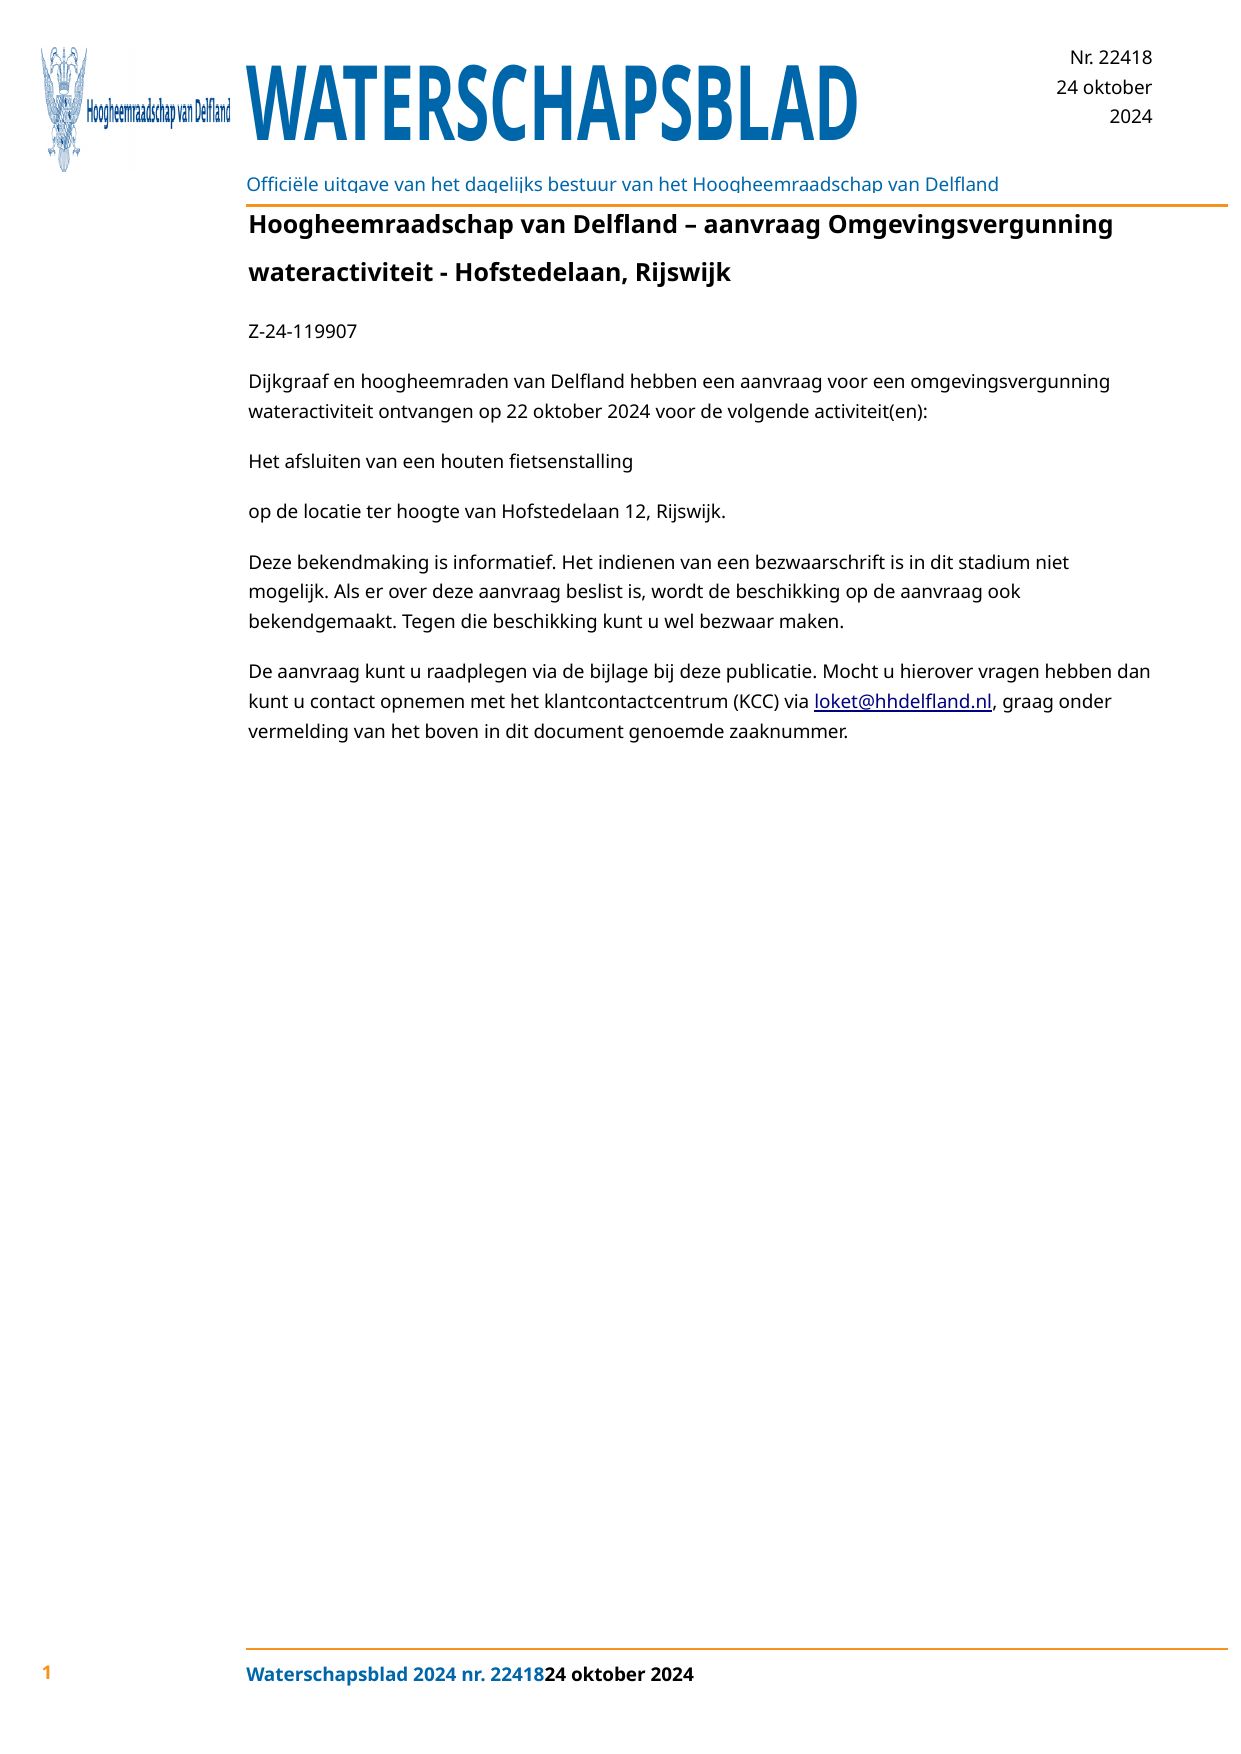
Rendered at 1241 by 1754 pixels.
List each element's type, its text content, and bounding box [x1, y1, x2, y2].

text De aanvraag kunt u raadplegen via de bijlage bij deze publicatie. Mocht u hierover vragen hebben dan kunt u contact opnemen met het klantcontactcentrum (KCC) via loket@hhdelfland.nl, graag onder vermelding van het boven in dit document genoemde zaaknummer. [248, 659, 1152, 744]
text Hoogheemraadschap van Delfland – aanvraag Omgevingsvergunning wateractiviteit - Hofstedelaan, Rijswijk [248, 207, 1152, 288]
text Z-24-119907 [248, 318, 1152, 344]
text Het afsluiten van een houten fietsenstalling [248, 448, 1152, 474]
text op de locatie ter hoogte van Hofstedelaan 12, Rijswijk. [248, 499, 1152, 524]
text Dijkgraaf en hoogheemraden van Delfland hebben een aanvraag voor een omgevingsvergunning wateractiviteit ontvangen op 22 oktober 2024 voor de volgende activiteit(en): [248, 368, 1152, 424]
picture [41, 47, 231, 172]
text Deze bekendmaking is informatief. Het indienen van een bezwaarschrift is in dit stadium niet mogelijk. Als er over deze aanvraag beslist is, wordt de beschikking op de aanvraag ook bekendgemaakt. Tegen die beschikking kunt u wel bezwaar maken. [248, 549, 1152, 634]
